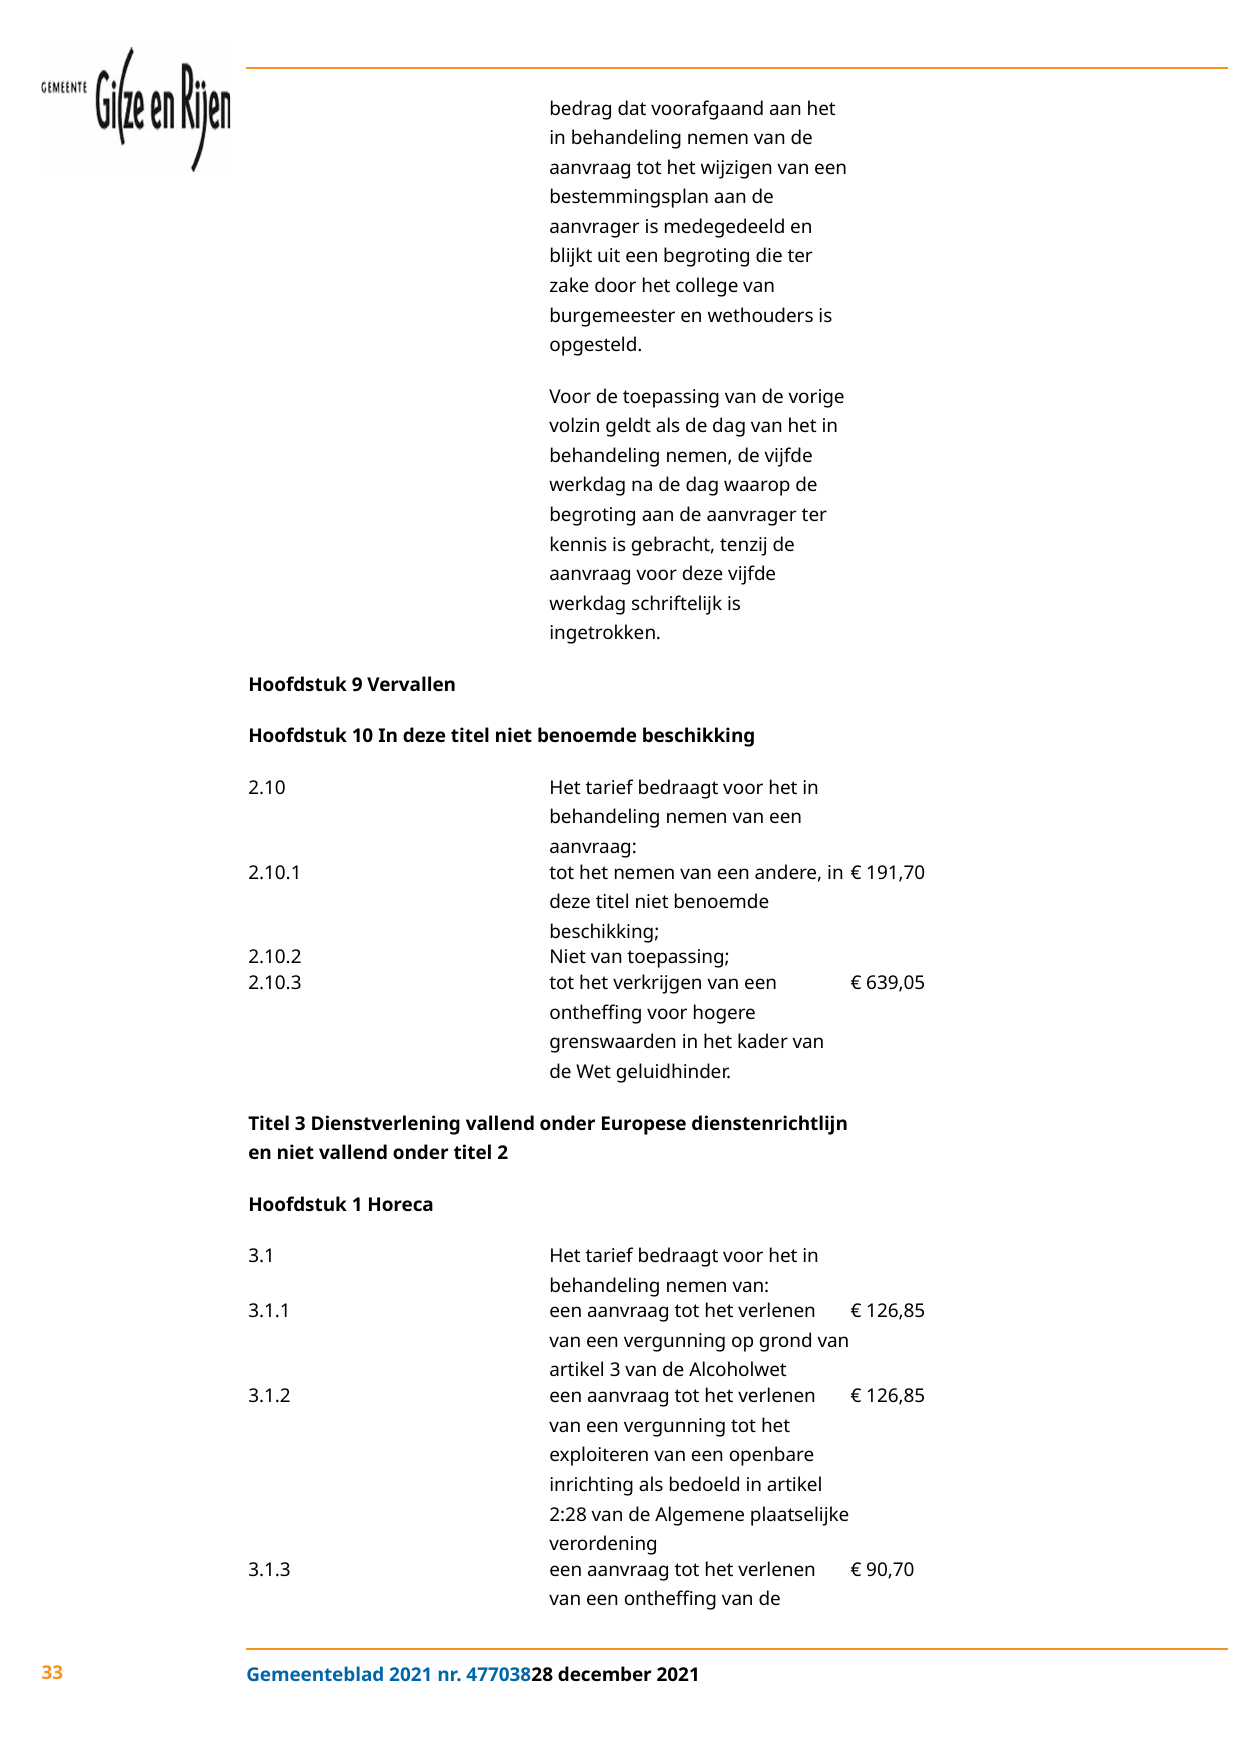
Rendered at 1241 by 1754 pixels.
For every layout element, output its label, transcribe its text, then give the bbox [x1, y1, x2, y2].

table_cell [549, 1216, 850, 1242]
table_cell [850, 1242, 1152, 1297]
table_cell [248, 1216, 549, 1242]
table_cell [850, 95, 1152, 645]
table_cell [850, 671, 1152, 697]
table_cell [850, 723, 1152, 748]
table_cell [850, 1110, 1152, 1165]
table_cell 3.1.2 [248, 1383, 549, 1556]
table_cell [850, 774, 1152, 859]
table_cell [850, 1084, 1152, 1110]
table_cell [850, 1191, 1152, 1216]
table_cell Het tarief bedraagt voor het in behandeling nemen van een aanvraag: [549, 774, 850, 859]
table_cell [549, 1165, 850, 1191]
table_cell 2.10.2 [248, 944, 549, 969]
table_cell bedrag dat voorafgaand aan het in behandeling nemen van de aanvraag tot het wijzigen van een bestemmingsplan aan de aanvrager is medegedeeld en blijkt uit een begroting die ter zake door het college van burgemeester en wethouders is opgesteld. [549, 95, 850, 357]
table_cell [850, 1216, 1152, 1242]
table_cell tot het verkrijgen van een ontheffing voor hogere grenswaarden in het kader van de Wet geluidhinder. [549, 970, 850, 1084]
table_cell Titel 3 Dienstverlening vallend onder Europese dienstenrichtlijn en niet vallend onder titel 2 [248, 1110, 850, 1165]
table_cell 3.1.3 [248, 1556, 549, 1611]
table_cell € 191,70 [850, 859, 1152, 944]
table_cell [248, 697, 549, 722]
table_cell een aanvraag tot het verlenen van een vergunning op grond van artikel 3 van de Alcoholwet [549, 1298, 850, 1382]
table_cell [248, 748, 549, 774]
table_cell [850, 748, 1152, 774]
table_cell [549, 1084, 850, 1110]
table_cell [549, 357, 850, 383]
table_cell Hoofdstuk 10 In deze titel niet benoemde beschikking [248, 723, 850, 748]
table_cell € 126,85 [850, 1298, 1152, 1382]
table_cell 3.1 [248, 1242, 549, 1297]
table_cell 3.1.1 [248, 1298, 549, 1382]
table_cell Niet van toepassing; [549, 944, 850, 969]
table_cell € 126,85 [850, 1383, 1152, 1556]
table_cell Voor de toepassing van de vorige volzin geldt als de dag van het in behandeling nemen, de vijfde werkdag na de dag waarop de begroting aan de aanvrager ter kennis is gebracht, tenzij de aanvraag voor deze vijfde werkdag schriftelijk is ingetrokken. [549, 383, 850, 645]
table_cell [248, 1165, 549, 1191]
table_cell 2.10.1 [248, 859, 549, 944]
table_cell [549, 645, 850, 671]
table_cell [549, 748, 850, 774]
table_cell een aanvraag tot het verlenen van een vergunning tot het exploiteren van een openbare inrichting als bedoeld in artikel 2:28 van de Algemene plaatselijke verordening [549, 1383, 850, 1556]
table_cell 2.10.3 [248, 970, 549, 1084]
table_cell [850, 645, 1152, 671]
table_cell tot het nemen van een andere, in deze titel niet benoemde beschikking; [549, 859, 850, 944]
table_cell [850, 1165, 1152, 1191]
table_cell [850, 697, 1152, 722]
table_cell Hoofdstuk 9 Vervallen [248, 671, 850, 697]
table_cell 2.10 [248, 774, 549, 859]
table_cell € 90,70 [850, 1556, 1152, 1611]
picture [41, 47, 231, 172]
table_cell [248, 1084, 549, 1110]
table_cell [549, 697, 850, 722]
table_cell Het tarief bedraagt voor het in behandeling nemen van: [549, 1242, 850, 1297]
table_cell Hoofdstuk 1 Horeca [248, 1191, 850, 1216]
table_cell [248, 645, 549, 671]
table_cell [248, 95, 549, 645]
table_cell een aanvraag tot het verlenen van een ontheffing van de [549, 1556, 850, 1611]
table_cell [850, 944, 1152, 969]
table_cell € 639,05 [850, 970, 1152, 1084]
